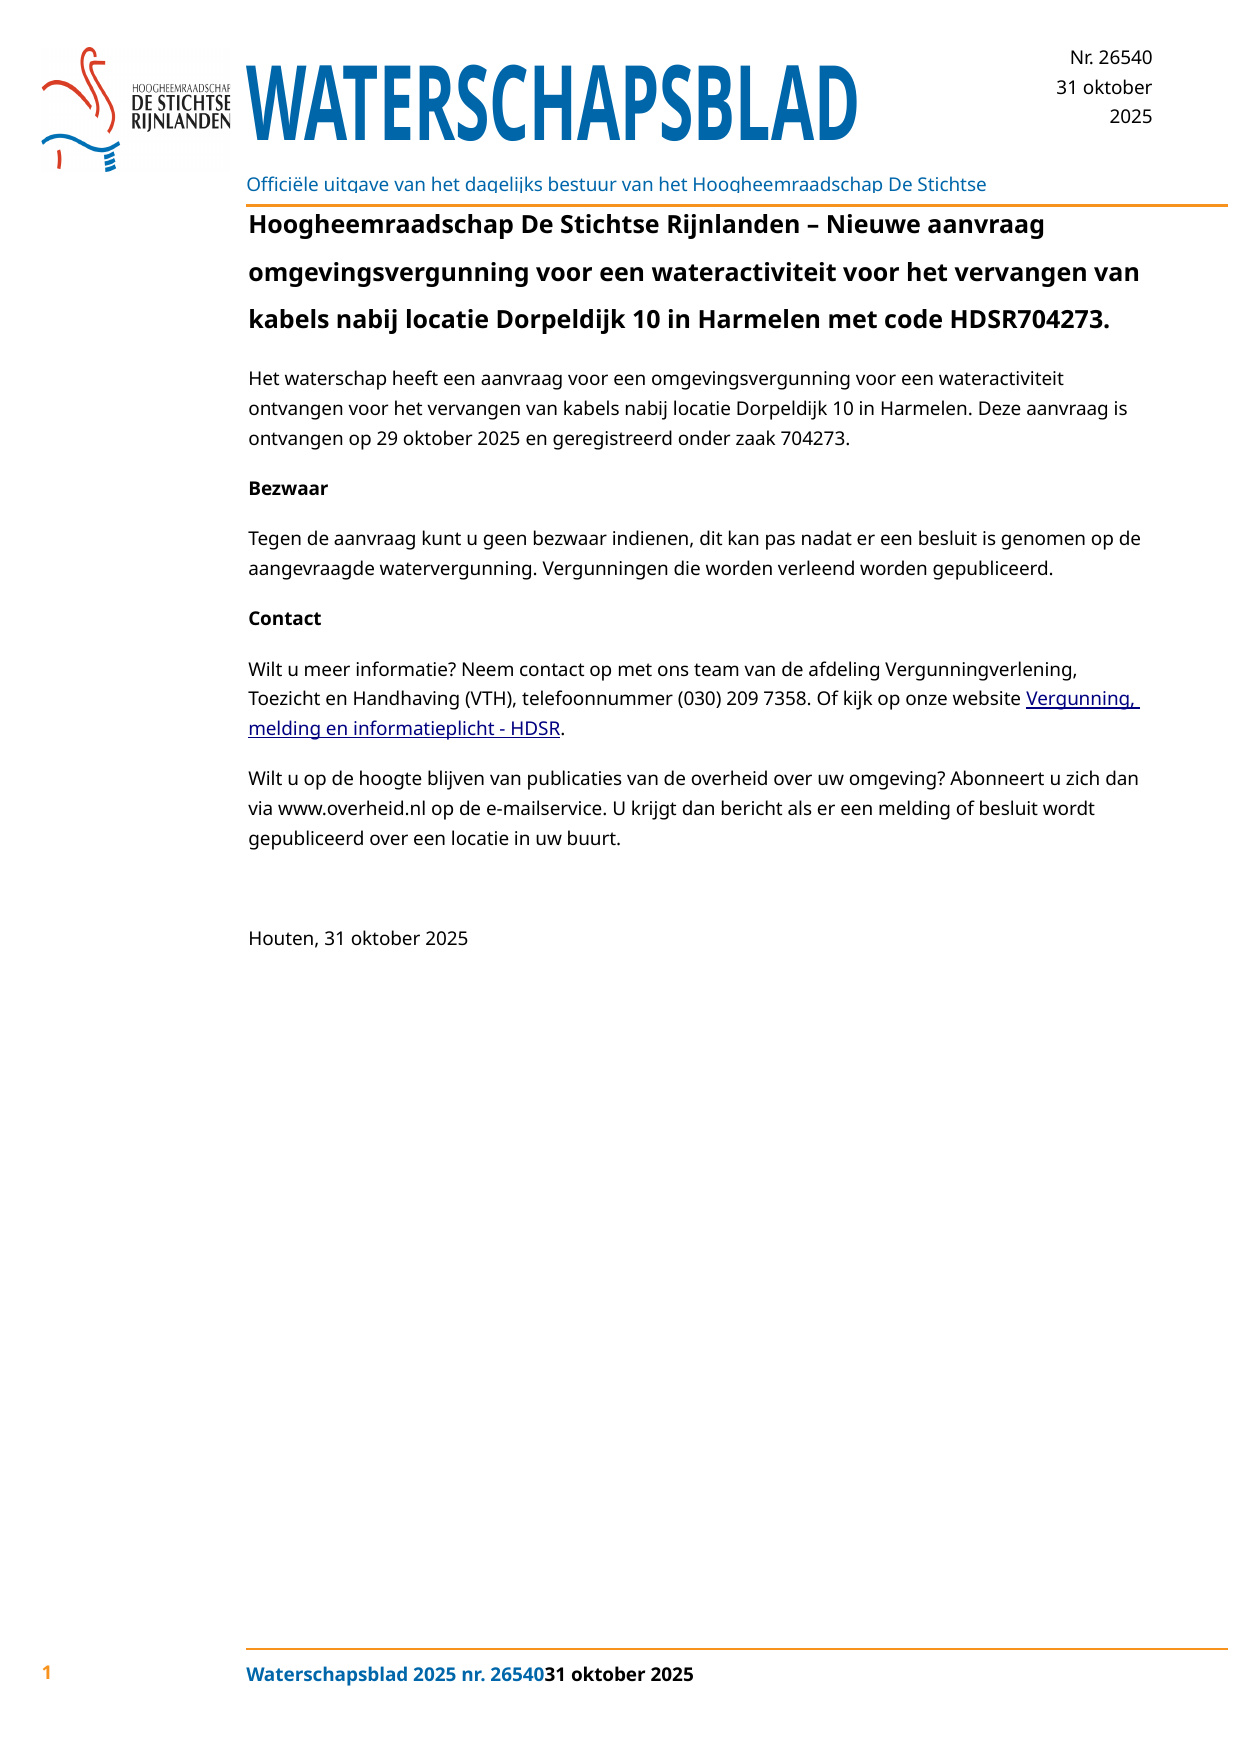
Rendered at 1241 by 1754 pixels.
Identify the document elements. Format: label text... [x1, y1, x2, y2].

picture [41, 47, 231, 172]
text Contact [248, 606, 1152, 631]
text Hoogheemraadschap De Stichtse Rijnlanden – Nieuwe aanvraag omgevingsvergunning voor een wateractiviteit voor het vervangen van kabels nabij locatie Dorpeldijk 10 in Harmelen met code HDSR704273. [248, 207, 1152, 336]
text Wilt u op de hoogte blijven van publicaties van de overheid over uw omgeving? Abonneert u zich dan via www.overheid.nl op de e-mailservice. U krijgt dan bericht als er een melding of besluit wordt gepubliceerd over een locatie in uw buurt. [248, 766, 1152, 850]
text Tegen de aanvraag kunt u geen bezwaar indienen, dit kan pas nadat er een besluit is genomen op de aangevraagde watervergunning. Vergunningen die worden verleend worden gepubliceerd. [248, 526, 1152, 581]
text Wilt u meer informatie? Neem contact op met ons team van de afdeling Vergunningverlening, Toezicht en Handhaving (VTH), telefoonnummer (030) 209 7358. Of kijk op onze website Vergunning, melding en informatieplicht - HDSR. [248, 656, 1152, 741]
text Bezwaar [248, 475, 1152, 501]
text Houten, 31 oktober 2025 [248, 926, 1152, 951]
text Het waterschap heeft een aanvraag voor een omgevingsvergunning voor een wateractiviteit ontvangen voor het vervangen van kabels nabij locatie Dorpeldijk 10 in Harmelen. Deze aanvraag is ontvangen op 29 oktober 2025 en geregistreerd onder zaak 704273. [248, 366, 1152, 450]
